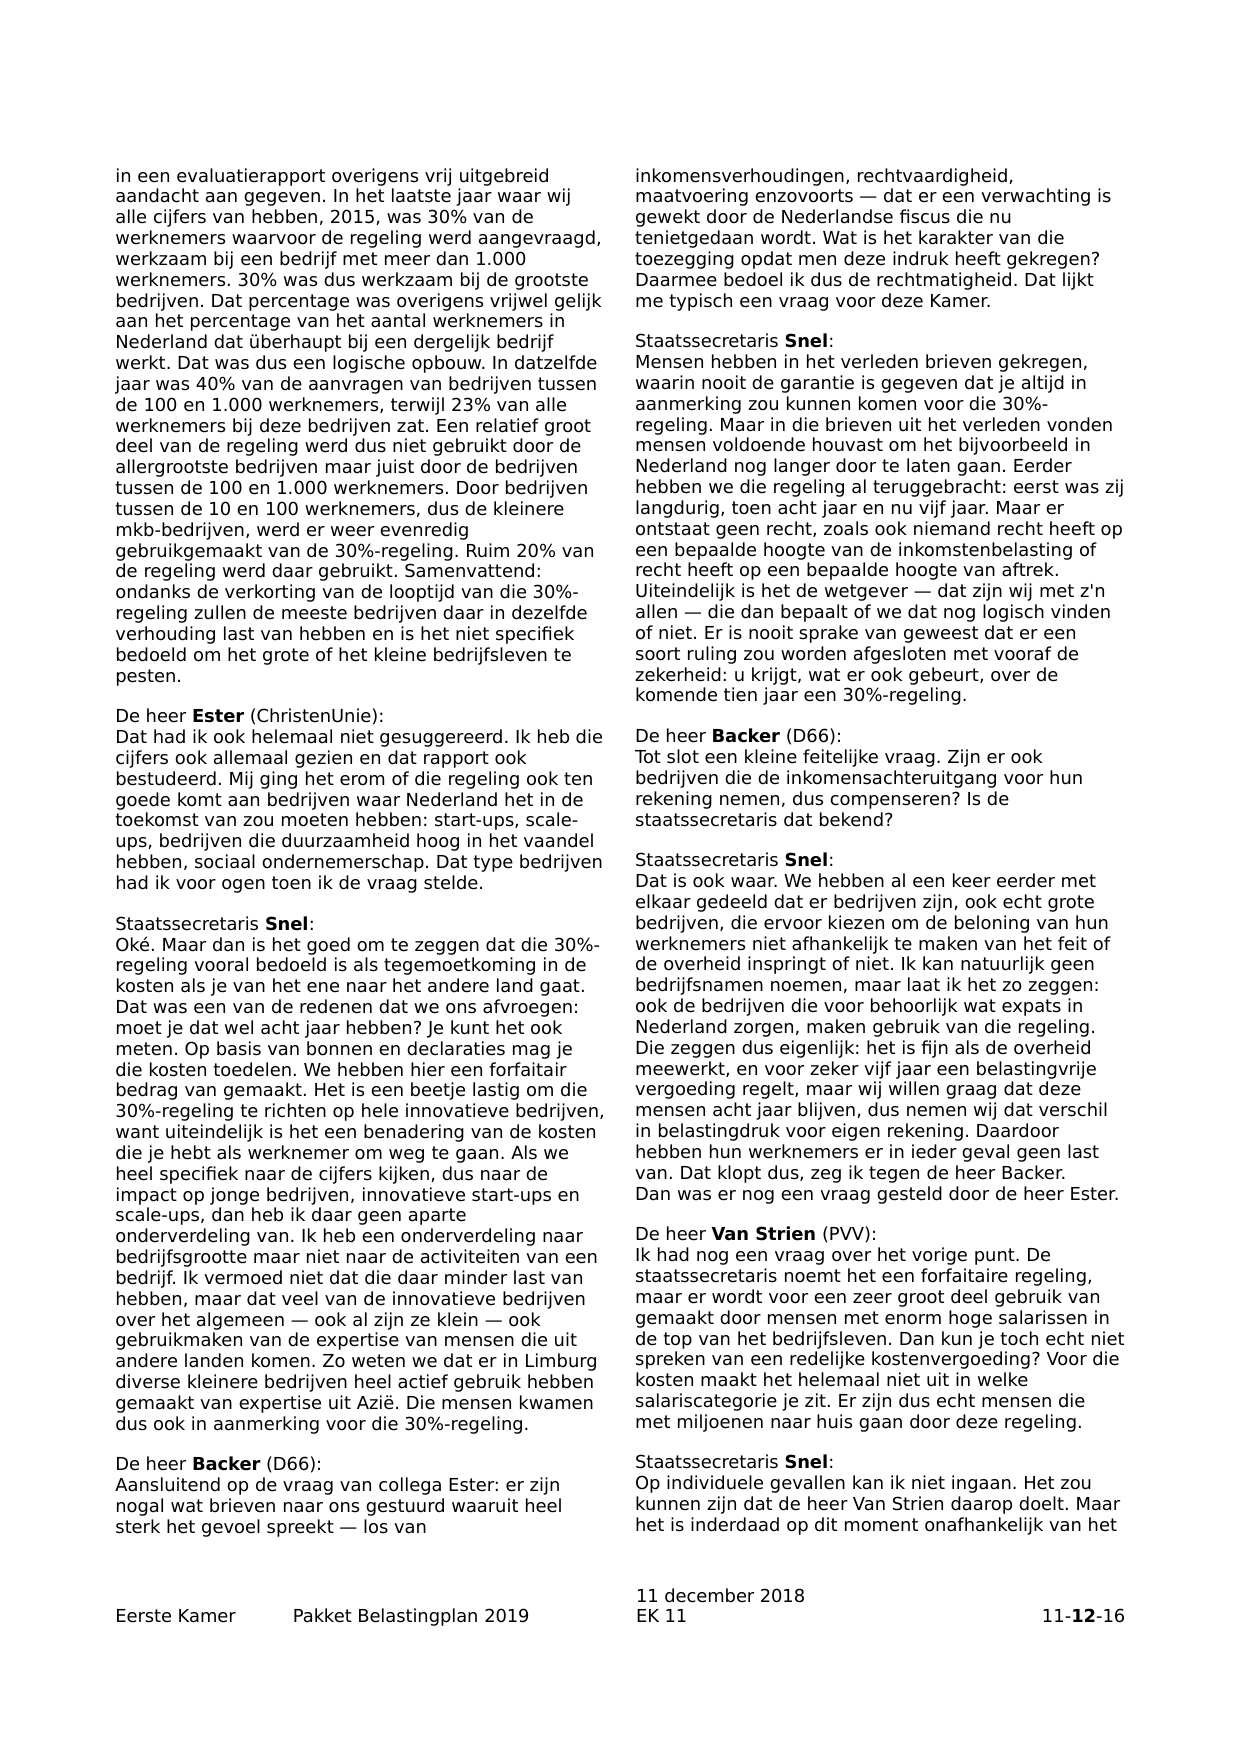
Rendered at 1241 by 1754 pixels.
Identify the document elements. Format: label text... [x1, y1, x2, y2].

text Aansluitend op de vraag van collega Ester: er zijn nogal wat brieven naar ons gestuurd waaruit heel sterk het gevoel spreekt — los van [115, 1475, 605, 1537]
text Ik had nog een vraag over het vorige punt. De staatssecretaris noemt het een forfaitaire regeling, maar er wordt voor een zeer groot deel gebruik van gemaakt door mensen met enorm hoge salarissen in de top van het bedrijfsleven. Dan kun je toch echt niet spreken van een redelijke kostenvergoeding? Voor die kosten maakt het helemaal niet uit in welke salariscategorie je zit. Er zijn dus echt mensen die met miljoenen naar huis gaan door deze regeling. [635, 1245, 1125, 1432]
text De heer Backer (D66): [635, 726, 1125, 747]
text De heer Van Strien (PVV): [635, 1224, 1125, 1245]
text in een evaluatierapport overigens vrij uitgebreid aandacht aan gegeven. In het laatste jaar waar wij alle cijfers van hebben, 2015, was 30% van de werknemers waarvoor de regeling werd aangevraagd, werkzaam bij een bedrijf met meer dan 1.000 werknemers. 30% was dus werkzaam bij de grootste bedrijven. Dat percentage was overigens vrijwel gelijk aan het percentage van het aantal werknemers in Nederland dat überhaupt bij een dergelijk bedrijf werkt. Dat was dus een logische opbouw. In datzelfde jaar was 40% van de aanvragen van bedrijven tussen de 100 en 1.000 werknemers, terwijl 23% van alle werknemers bij deze bedrijven zat. Een relatief groot deel van de regeling werd dus niet gebruikt door de allergrootste bedrijven maar juist door de bedrijven tussen de 100 en 1.000 werknemers. Door bedrijven tussen de 10 en 100 werknemers, dus de kleinere mkb-bedrijven, werd er weer evenredig gebruikgemaakt van de 30%-regeling. Ruim 20% van de regeling werd daar gebruikt. Samenvattend: ondanks de verkorting van de looptijd van die 30%-regeling zullen de meeste bedrijven daar in dezelfde verhouding last van hebben en is het niet specifiek bedoeld om het grote of het kleine bedrijfsleven te pesten. [115, 165, 605, 686]
text inkomensverhoudingen, rechtvaardigheid, maatvoering enzovoorts — dat er een verwachting is gewekt door de Nederlandse fiscus die nu tenietgedaan wordt. Wat is het karakter van die toezegging opdat men deze indruk heeft gekregen? Daarmee bedoel ik dus de rechtmatigheid. Dat lijkt me typisch een vraag voor deze Kamer. [635, 165, 1125, 311]
text De heer Ester (ChristenUnie): [115, 706, 605, 727]
text Staatssecretaris Snel: [635, 331, 1125, 352]
text De heer Backer (D66): [115, 1454, 605, 1475]
text Staatssecretaris Snel: [115, 913, 605, 934]
text Dan was er nog een vraag gesteld door de heer Ester. [635, 1183, 1125, 1204]
text Dat had ik ook helemaal niet gesuggereerd. Ik heb die cijfers ook allemaal gezien en dat rapport ook bestudeerd. Mij ging het erom of die regeling ook ten goede komt aan bedrijven waar Nederland het in de toekomst van zou moeten hebben: start-ups, scale-ups, bedrijven die duurzaamheid hoog in het vaandel hebben, sociaal ondernemerschap. Dat type bedrijven had ik voor ogen toen ik de vraag stelde. [115, 727, 605, 893]
text Staatssecretaris Snel: [635, 1452, 1125, 1473]
text Dat is ook waar. We hebben al een keer eerder met elkaar gedeeld dat er bedrijven zijn, ook echt grote bedrijven, die ervoor kiezen om de beloning van hun werknemers niet afhankelijk te maken van het feit of de overheid inspringt of niet. Ik kan natuurlijk geen bedrijfsnamen noemen, maar laat ik het zo zeggen: ook de bedrijven die voor behoorlijk wat expats in Nederland zorgen, maken gebruik van die regeling. Die zeggen dus eigenlijk: het is fijn als de overheid meewerkt, en voor zeker vijf jaar een belastingvrije vergoeding regelt, maar wij willen graag dat deze mensen acht jaar blijven, dus nemen wij dat verschil in belastingdruk voor eigen rekening. Daardoor hebben hun werknemers er in ieder geval geen last van. Dat klopt dus, zeg ik tegen de heer Backer. [635, 871, 1125, 1183]
text Tot slot een kleine feitelijke vraag. Zijn er ook bedrijven die de inkomensachteruitgang voor hun rekening nemen, dus compenseren? Is de staatssecretaris dat bekend? [635, 747, 1125, 830]
text Mensen hebben in het verleden brieven gekregen, waarin nooit de garantie is gegeven dat je altijd in aanmerking zou kunnen komen voor die 30%-regeling. Maar in die brieven uit het verleden vonden mensen voldoende houvast om het bijvoorbeeld in Nederland nog langer door te laten gaan. Eerder hebben we die regeling al teruggebracht: eerst was zij langdurig, toen acht jaar en nu vijf jaar. Maar er ontstaat geen recht, zoals ook niemand recht heeft op een bepaalde hoogte van de inkomstenbelasting of recht heeft op een bepaalde hoogte van aftrek. Uiteindelijk is het de wetgever — dat zijn wij met z'n allen — die dan bepaalt of we dat nog logisch vinden of niet. Er is nooit sprake van geweest dat er een soort ruling zou worden afgesloten met vooraf de zekerheid: u krijgt, wat er ook gebeurt, over de komende tien jaar een 30%-regeling. [635, 352, 1125, 706]
text Staatssecretaris Snel: [635, 850, 1125, 871]
text Op individuele gevallen kan ik niet ingaan. Het zou kunnen zijn dat de heer Van Strien daarop doelt. Maar het is inderdaad op dit moment onafhankelijk van het [635, 1473, 1125, 1536]
text Oké. Maar dan is het goed om te zeggen dat die 30%-regeling vooral bedoeld is als tegemoetkoming in de kosten als je van het ene naar het andere land gaat. Dat was een van de redenen dat we ons afvroegen: moet je dat wel acht jaar hebben? Je kunt het ook meten. Op basis van bonnen en declaraties mag je die kosten toedelen. We hebben hier een forfaitair bedrag van gemaakt. Het is een beetje lastig om die 30%-regeling te richten op hele innovatieve bedrijven, want uiteindelijk is het een benadering van de kosten die je hebt als werknemer om weg te gaan. Als we heel specifiek naar de cijfers kijken, dus naar de impact op jonge bedrijven, innovatieve start-ups en scale-ups, dan heb ik daar geen aparte onderverdeling van. Ik heb een onderverdeling naar bedrijfsgrootte maar niet naar de activiteiten van een bedrijf. Ik vermoed niet dat die daar minder last van hebben, maar dat veel van de innovatieve bedrijven over het algemeen — ook al zijn ze klein — ook gebruikmaken van de expertise van mensen die uit andere landen komen. Zo weten we dat er in Limburg diverse kleinere bedrijven heel actief gebruik hebben gemaakt van expertise uit Azië. Die mensen kwamen dus ook in aanmerking voor die 30%-regeling. [115, 934, 605, 1434]
